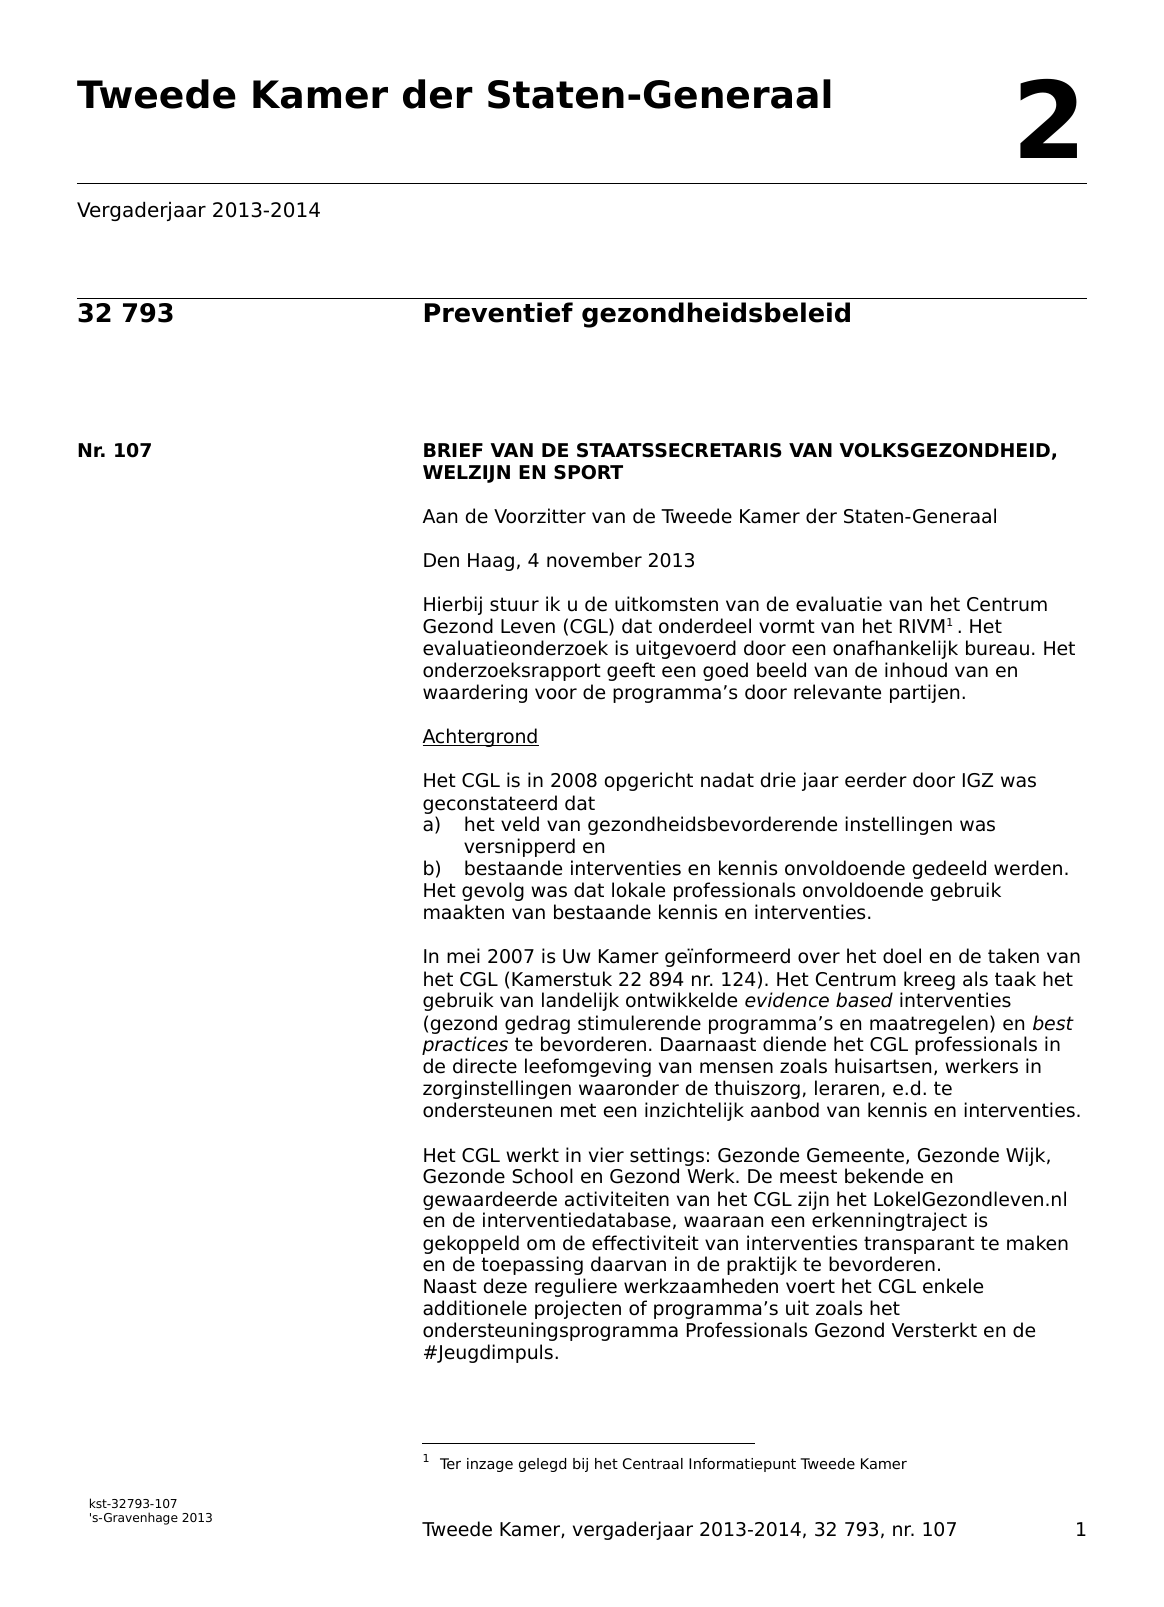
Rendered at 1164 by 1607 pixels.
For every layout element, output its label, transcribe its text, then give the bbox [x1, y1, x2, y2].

text Hierbij stuur ik u de uitkomsten van de evaluatie van het Centrum Gezond Leven (CGL) dat onderdeel vormt van het RIVM. Het evaluatieonderzoek is uitgevoerd door een onafhankelijk bureau. Het onderzoeksrapport geeft een goed beeld van de inhoud van en waardering voor de programma’s door relevante partijen. [422, 594, 1087, 704]
subtitle Achtergrond [422, 726, 1087, 748]
text 's-Gravenhage 2013 [88, 1511, 323, 1525]
subtitle 32 793 Preventief gezondheidsbeleid [77, 299, 1087, 329]
text kst-32793-107 [88, 1497, 323, 1511]
text Ter inzage gelegd bij het Centraal Informatiepunt Tweede Kamer [422, 1452, 1087, 1474]
text Den Haag, 4 november 2013 [422, 550, 1087, 572]
text Het gevolg was dat lokale professionals onvoldoende gebruik maakten van bestaande kennis en interventies. [422, 880, 1087, 924]
text Het CGL werkt in vier settings: Gezonde Gemeente, Gezonde Wijk, Gezonde School en Gezond Werk. De meest bekende en gewaardeerde activiteiten van het CGL zijn het LokelGezondleven.nl en de interventiedatabase, waaraan een erkenningtraject is gekoppeld om de effectiviteit van interventies transparant te maken en de toepassing daarvan in de praktijk te bevorderen. [422, 1144, 1087, 1276]
text b) bestaande interventies en kennis onvoldoende gedeeld werden. [422, 858, 1087, 880]
table_header 2 [886, 59, 1087, 183]
subtitle Nr. 107 BRIEF VAN DE STAATSSECRETARIS VAN VOLKSGEZONDHEID, WELZIJN EN SPORT [77, 440, 1087, 484]
text Het CGL is in 2008 opgericht nadat drie jaar eerder door IGZ was geconstateerd dat [422, 770, 1087, 814]
table_header Tweede Kamer der Staten-Generaal [77, 59, 886, 183]
text Aan de Voorzitter van de Tweede Kamer der Staten-Generaal [422, 506, 1087, 528]
text a) het veld van gezondheidsbevorderende instellingen was versnipperd en [422, 814, 1087, 858]
text In mei 2007 is Uw Kamer geïnformeerd over het doel en de taken van het CGL (Kamerstuk 22 894 nr. 124). Het Centrum kreeg als taak het gebruik van landelijk ontwikkelde evidence based interventies (gezond gedrag stimulerende programma’s en maatregelen) en best practices te bevorderen. Daarnaast diende het CGL professionals in de directe leefomgeving van mensen zoals huisartsen, werkers in zorginstellingen waaronder de thuiszorg, leraren, e.d. te ondersteunen met een inzichtelijk aanbod van kennis en interventies. [422, 946, 1087, 1122]
table_cell Vergaderjaar 2013-2014 [77, 184, 1087, 298]
text Naast deze reguliere werkzaamheden voert het CGL enkele additionele projecten of programma’s uit zoals het ondersteuningsprogramma Professionals Gezond Versterkt en de #Jeugdimpuls. [422, 1276, 1087, 1364]
